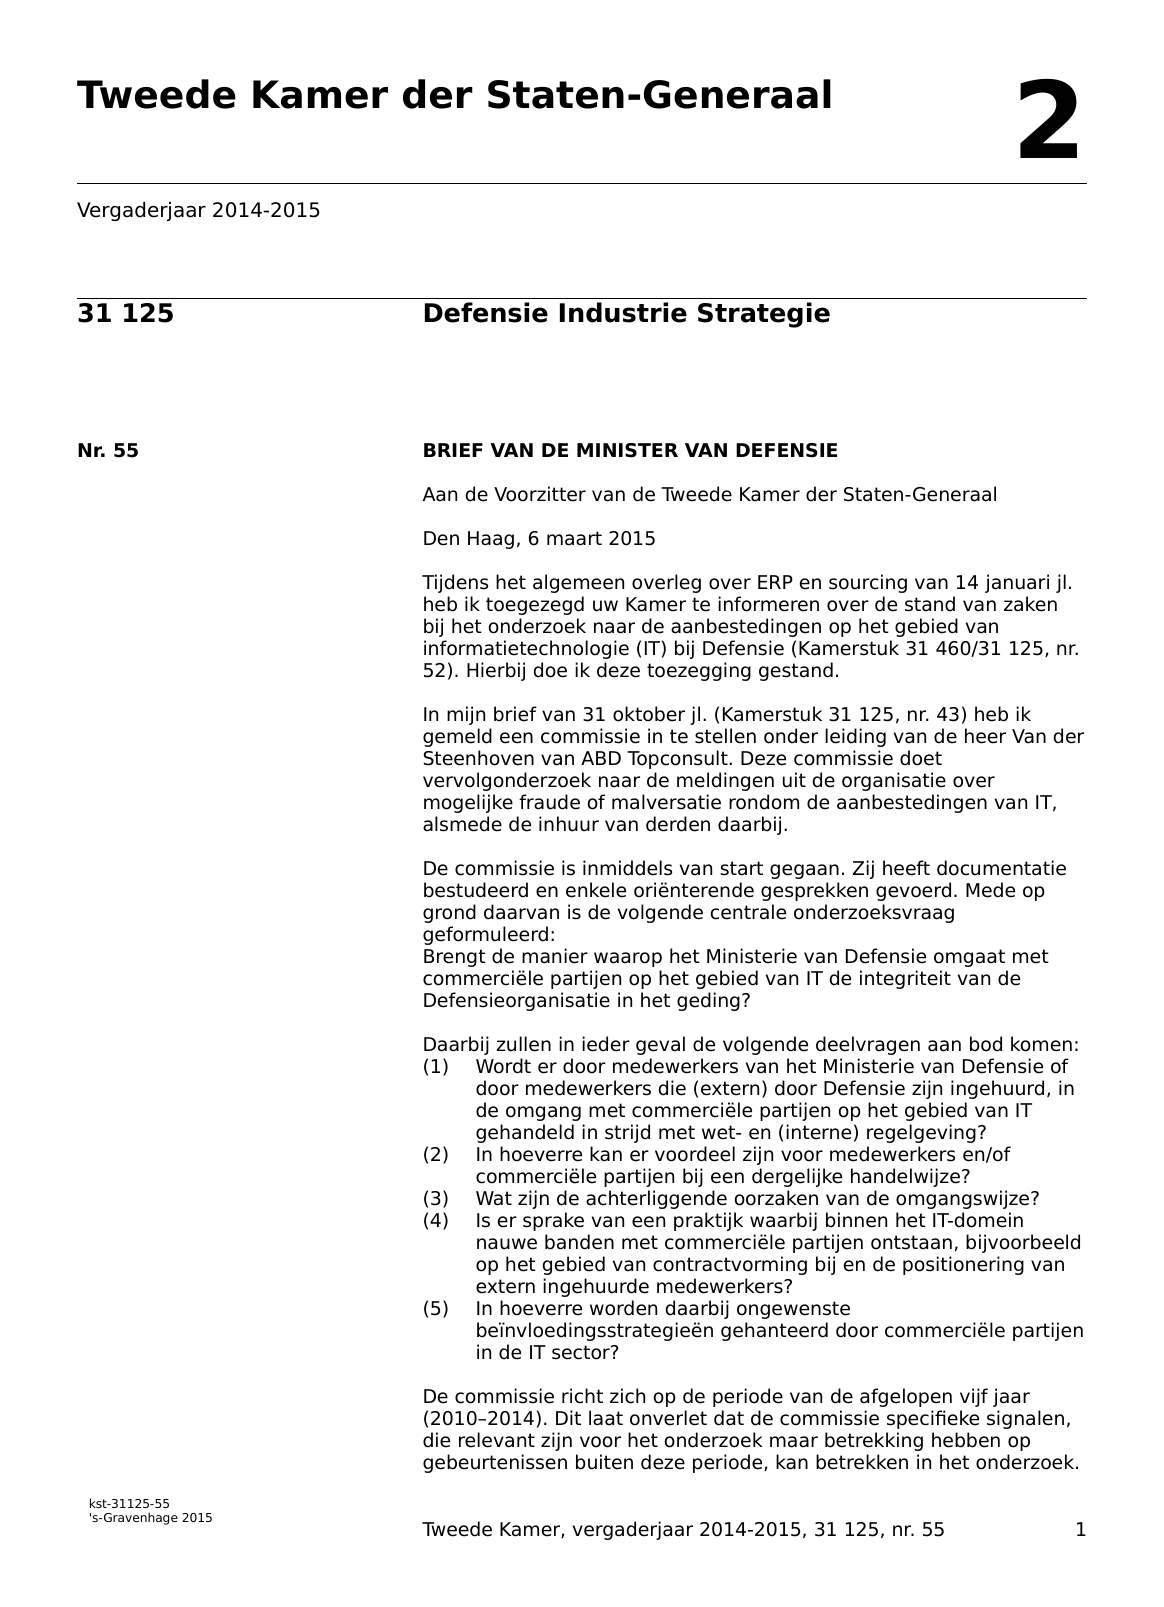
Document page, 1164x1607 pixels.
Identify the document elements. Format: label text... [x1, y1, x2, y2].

table_header 2 [886, 59, 1087, 183]
text Tijdens het algemeen overleg over ERP en sourcing van 14 januari jl. heb ik toegezegd uw Kamer te informeren over de stand van zaken bij het onderzoek naar de aanbestedingen op het gebied van informatietechnologie (IT) bij Defensie (Kamerstuk 31 460/31 125, nr. 52). Hierbij doe ik deze toezegging gestand. [422, 572, 1087, 682]
text De commissie is inmiddels van start gegaan. Zij heeft documentatie bestudeerd en enkele oriënterende gesprekken gevoerd. Mede op grond daarvan is de volgende centrale onderzoeksvraag geformuleerd: [422, 858, 1087, 946]
text De commissie richt zich op de periode van de afgelopen vijf jaar (2010–2014). Dit laat onverlet dat de commissie specifieke signalen, die relevant zijn voor het onderzoek maar betrekking hebben op gebeurtenissen buiten deze periode, kan betrekken in het onderzoek. [422, 1386, 1087, 1474]
table_cell Vergaderjaar 2014-2015 [77, 184, 1087, 298]
text Aan de Voorzitter van de Tweede Kamer der Staten-Generaal [422, 484, 1087, 506]
text (5) In hoeverre worden daarbij ongewenste beïnvloedingsstrategieën gehanteerd door commerciële partijen in de IT sector? [422, 1298, 1087, 1364]
subtitle 31 125 Defensie Industrie Strategie [77, 299, 1087, 329]
table_header Tweede Kamer der Staten-Generaal [77, 59, 886, 183]
text Daarbij zullen in ieder geval de volgende deelvragen aan bod komen: [422, 1034, 1087, 1056]
text (1) Wordt er door medewerkers van het Ministerie van Defensie of door medewerkers die (extern) door Defensie zijn ingehuurd, in de omgang met commerciële partijen op het gebied van IT gehandeld in strijd met wet- en (interne) regelgeving? [422, 1056, 1087, 1144]
text Den Haag, 6 maart 2015 [422, 528, 1087, 550]
text Brengt de manier waarop het Ministerie van Defensie omgaat met commerciële partijen op het gebied van IT de integriteit van de Defensieorganisatie in het geding? [422, 946, 1087, 1012]
text (4) Is er sprake van een praktijk waarbij binnen het IT-domein nauwe banden met commerciële partijen ontstaan, bijvoorbeeld op het gebied van contractvorming bij en de positionering van extern ingehuurde medewerkers? [422, 1210, 1087, 1298]
text (2) In hoeverre kan er voordeel zijn voor medewerkers en/of commerciële partijen bij een dergelijke handelwijze? [422, 1144, 1087, 1188]
subtitle Nr. 55 BRIEF VAN DE MINISTER VAN DEFENSIE [77, 440, 1087, 462]
text kst-31125-55 [88, 1497, 323, 1511]
text 's-Gravenhage 2015 [88, 1511, 323, 1525]
text (3) Wat zijn de achterliggende oorzaken van de omgangswijze? [422, 1188, 1087, 1210]
text In mijn brief van 31 oktober jl. (Kamerstuk 31 125, nr. 43) heb ik gemeld een commissie in te stellen onder leiding van de heer Van der Steenhoven van ABD Topconsult. Deze commissie doet vervolgonderzoek naar de meldingen uit de organisatie over mogelijke fraude of malversatie rondom de aanbestedingen van IT, alsmede de inhuur van derden daarbij. [422, 704, 1087, 836]
